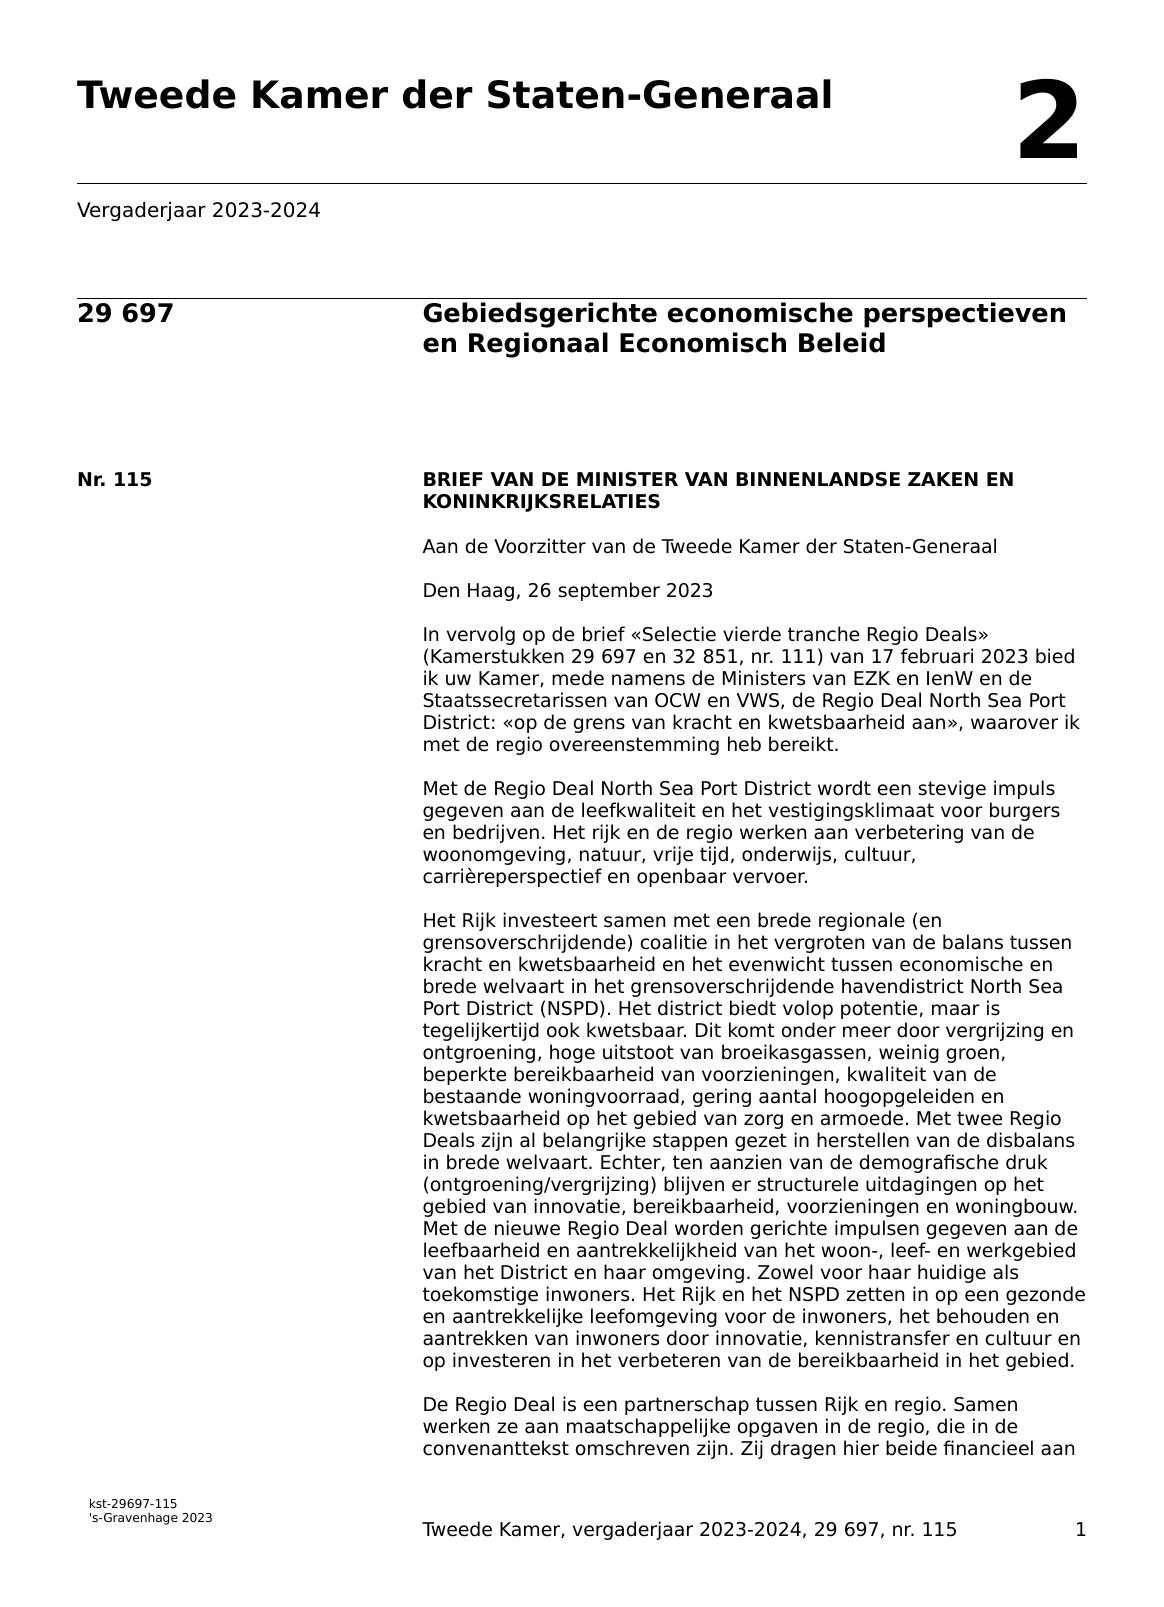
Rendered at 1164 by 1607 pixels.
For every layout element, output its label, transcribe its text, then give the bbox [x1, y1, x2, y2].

text Het Rijk investeert samen met een brede regionale (en grensoverschrijdende) coalitie in het vergroten van de balans tussen kracht en kwetsbaarheid en het evenwicht tussen economische en brede welvaart in het grensoverschrijdende havendistrict North Sea Port District (NSPD). Het district biedt volop potentie, maar is tegelijkertijd ook kwetsbaar. Dit komt onder meer door vergrijzing en ontgroening, hoge uitstoot van broeikasgassen, weinig groen, beperkte bereikbaarheid van voorzieningen, kwaliteit van de bestaande woningvoorraad, gering aantal hoogopgeleiden en kwetsbaarheid op het gebied van zorg en armoede. Met twee Regio Deals zijn al belangrijke stappen gezet in herstellen van de disbalans in brede welvaart. Echter, ten aanzien van de demografische druk (ontgroening/vergrijzing) blijven er structurele uitdagingen op het gebied van innovatie, bereikbaarheid, voorzieningen en woningbouw. Met de nieuwe Regio Deal worden gerichte impulsen gegeven aan de leefbaarheid en aantrekkelijkheid van het woon-, leef- en werkgebied van het District en haar omgeving. Zowel voor haar huidige als toekomstige inwoners. Het Rijk en het NSPD zetten in op een gezonde en aantrekkelijke leefomgeving voor de inwoners, het behouden en aantrekken van inwoners door innovatie, kennistransfer en cultuur en op investeren in het verbeteren van de bereikbaarheid in het gebied. [422, 910, 1087, 1372]
text Aan de Voorzitter van de Tweede Kamer der Staten-Generaal [422, 536, 1087, 557]
text In vervolg op de brief «Selectie vierde tranche Regio Deals» (Kamerstukken 29 697 en 32 851, nr. 111) van 17 februari 2023 bied ik uw Kamer, mede namens de Ministers van EZK en IenW en de Staatssecretarissen van OCW en VWS, de Regio Deal North Sea Port District: «op de grens van kracht en kwetsbaarheid aan», waarover ik met de regio overeenstemming heb bereikt. [422, 624, 1087, 756]
table_header Tweede Kamer der Staten-Generaal [77, 59, 886, 183]
subtitle Nr. 115 BRIEF VAN DE MINISTER VAN BINNENLANDSE ZAKEN EN KONINKRIJKSRELATIES [77, 469, 1087, 513]
table_header 2 [886, 59, 1087, 183]
text Den Haag, 26 september 2023 [422, 580, 1087, 602]
subtitle 29 697 Gebiedsgerichte economische perspectieven en Regionaal Economisch Beleid [77, 299, 1087, 358]
text kst-29697-115 [88, 1497, 323, 1511]
text Met de Regio Deal North Sea Port District wordt een stevige impuls gegeven aan de leefkwaliteit en het vestigingsklimaat voor burgers en bedrijven. Het rijk en de regio werken aan verbetering van de woonomgeving, natuur, vrije tijd, onderwijs, cultuur, carrièreperspectief en openbaar vervoer. [422, 778, 1087, 888]
table_cell Vergaderjaar 2023-2024 [77, 184, 1087, 298]
text De Regio Deal is een partnerschap tussen Rijk en regio. Samen werken ze aan maatschappelijke opgaven in de regio, die in de convenanttekst omschreven zijn. Zij dragen hier beide financieel aan [422, 1394, 1087, 1460]
text 's-Gravenhage 2023 [88, 1511, 323, 1525]
